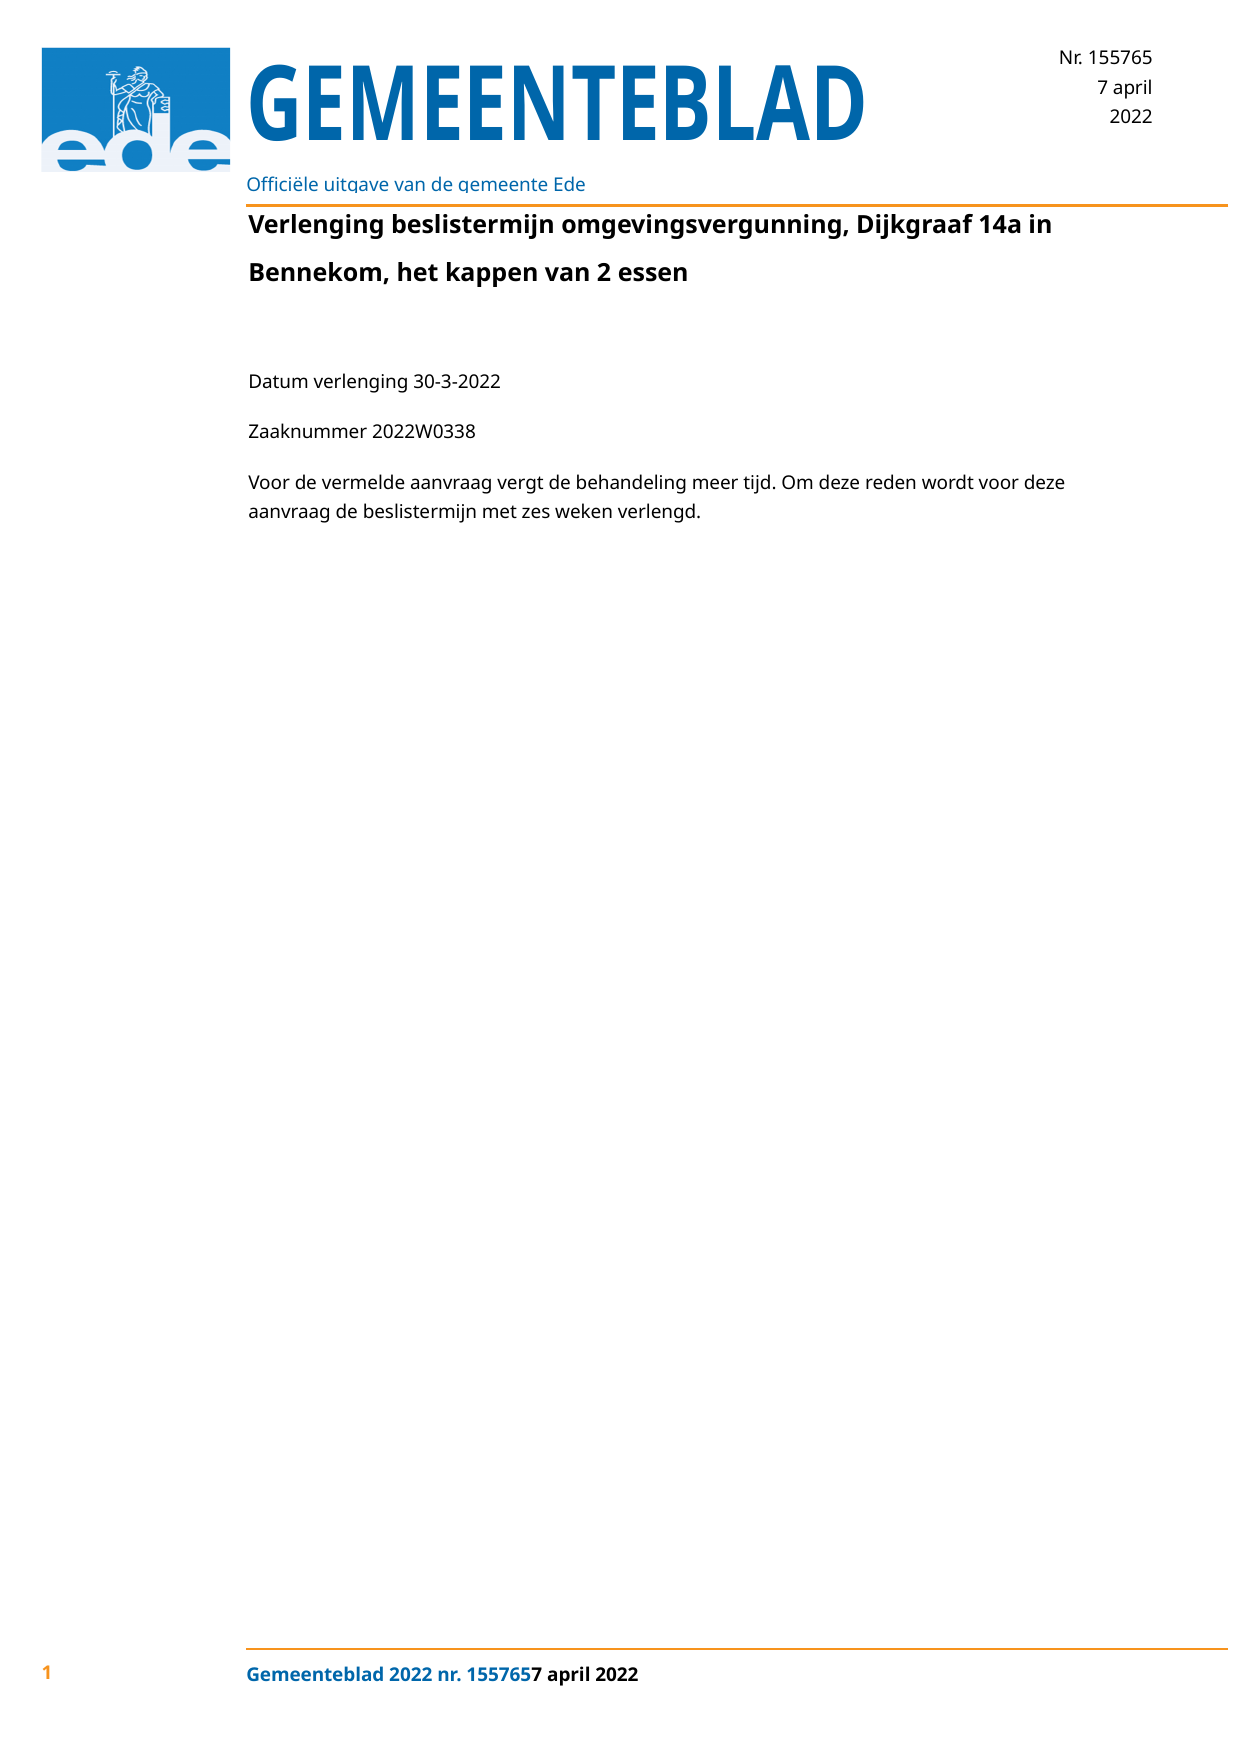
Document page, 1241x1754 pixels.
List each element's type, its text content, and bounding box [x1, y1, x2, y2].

text Datum verlenging 30-3-2022 [248, 368, 1152, 394]
text Voor de vermelde aanvraag vergt de behandeling meer tijd. Om deze reden wordt voor deze aanvraag de beslistermijn met zes weken verlengd. [248, 469, 1152, 524]
picture [41, 47, 231, 172]
text Zaaknummer 2022W0338 [248, 419, 1152, 444]
text Verlenging beslistermijn omgevingsvergunning, Dijkgraaf 14a in Bennekom, het kappen van 2 essen [248, 207, 1152, 288]
